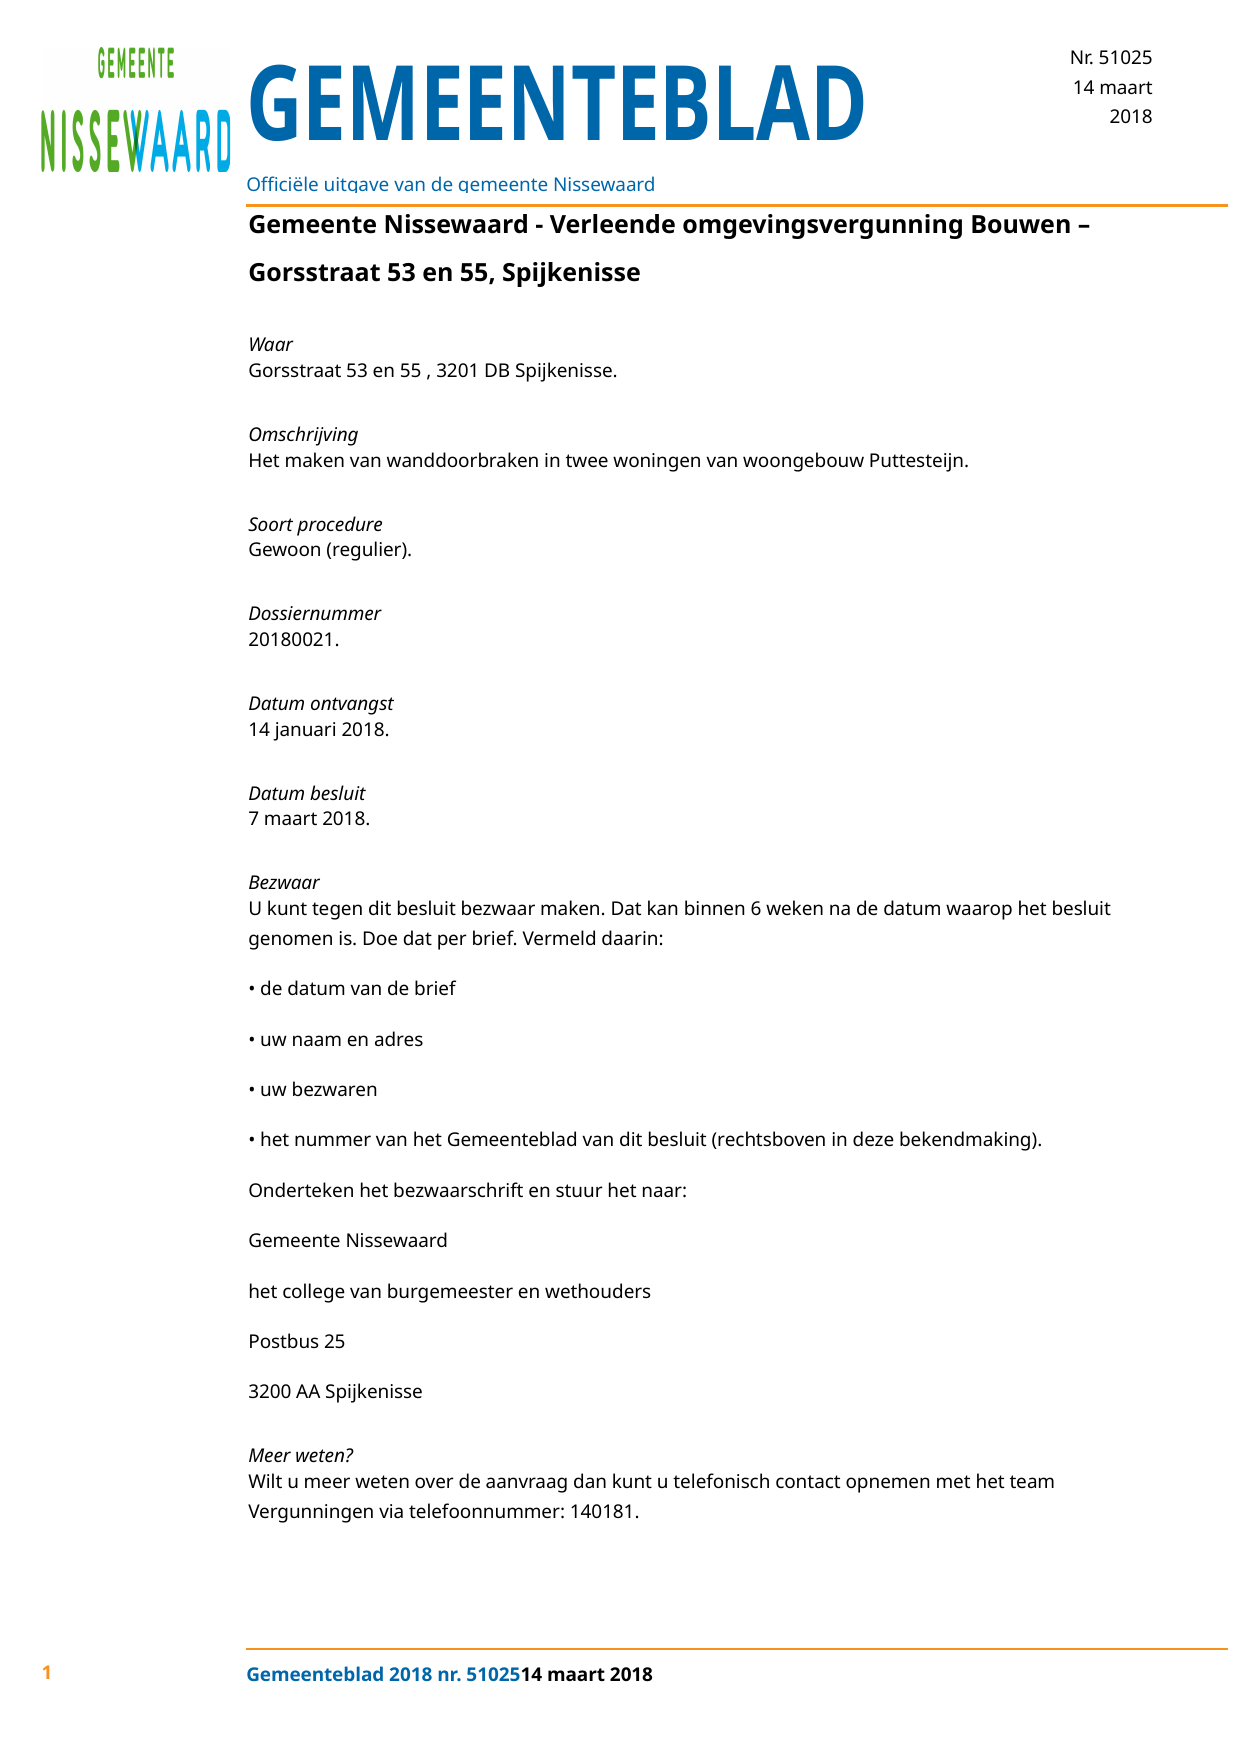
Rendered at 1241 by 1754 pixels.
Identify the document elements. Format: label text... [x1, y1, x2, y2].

picture [41, 47, 231, 172]
text Postbus 25 [248, 1328, 1152, 1354]
text Onderteken het bezwaarschrift en stuur het naar: [248, 1177, 1152, 1203]
text Gewoon (regulier). [248, 537, 1152, 562]
text Gemeente Nissewaard [248, 1227, 1152, 1253]
text 7 maart 2018. [248, 806, 1152, 831]
text Wilt u meer weten over de aanvraag dan kunt u telefonisch contact opnemen met het team Vergunningen via telefoonnummer: 140181. [248, 1468, 1152, 1524]
picture [176, 157, 187, 172]
text Het maken van wanddoorbraken in twee woningen van woongebouw Puttesteijn. [248, 447, 1152, 473]
text Datum besluit [248, 780, 1152, 806]
text 20180021. [248, 626, 1152, 652]
text Omschrijving [248, 421, 1152, 447]
text • uw naam en adres [248, 1026, 1152, 1051]
text • het nummer van het Gemeenteblad van dit besluit (rechtsboven in deze bekendmaking). [248, 1127, 1152, 1152]
text Waar [248, 331, 1152, 357]
picture [200, 151, 206, 172]
picture [201, 122, 206, 138]
text Datum ontvangst [248, 690, 1152, 716]
text Dossiernummer [248, 601, 1152, 626]
picture [222, 122, 227, 160]
text Meer weten? [248, 1443, 1152, 1468]
text Soort procedure [248, 511, 1152, 537]
text U kunt tegen dit besluit bezwaar maken. Dat kan binnen 6 weken na de datum waarop het besluit genomen is. Doe dat per brief. Vermeld daarin: [248, 895, 1152, 951]
picture [154, 157, 165, 172]
text 14 januari 2018. [248, 716, 1152, 742]
text 3200 AA Spijkenisse [248, 1379, 1152, 1404]
text • de datum van de brief [248, 975, 1152, 1001]
text • uw bezwaren [248, 1076, 1152, 1102]
text Gorsstraat 53 en 55 , 3201 DB Spijkenisse. [248, 357, 1152, 383]
text Gemeente Nissewaard - Verleende omgevingsvergunning Bouwen – Gorsstraat 53 en 55, Spijkenisse [248, 207, 1152, 288]
text het college van burgemeester en wethouders [248, 1278, 1152, 1303]
text Bezwaar [248, 869, 1152, 895]
